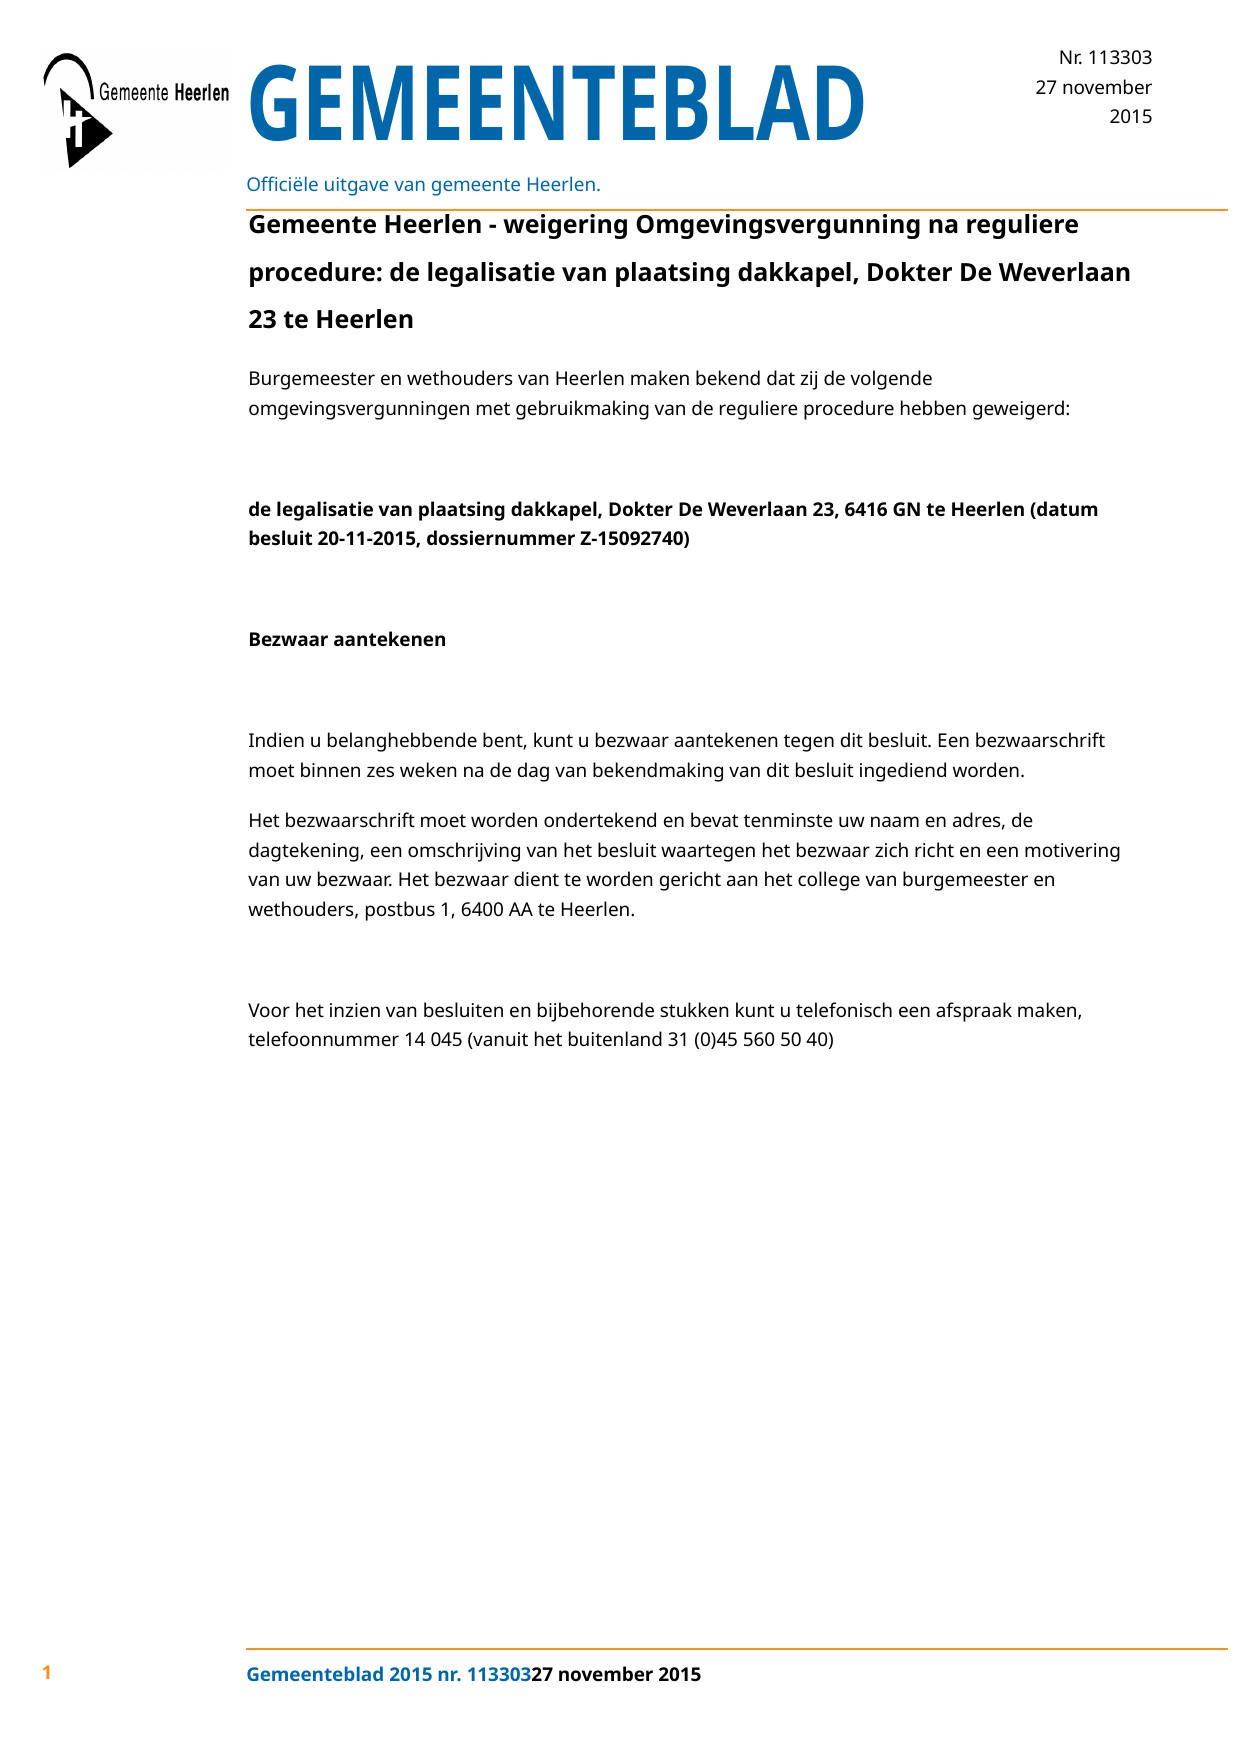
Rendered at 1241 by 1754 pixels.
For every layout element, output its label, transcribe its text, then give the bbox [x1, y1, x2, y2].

text Gemeente Heerlen - weigering Omgevingsvergunning na reguliere procedure: de legalisatie van plaatsing dakkapel, Dokter De Weverlaan 23 te Heerlen [248, 211, 1152, 336]
text Voor het inzien van besluiten en bijbehorende stukken kunt u telefonisch een afspraak maken, telefoonnummer 14 045 (vanuit het buitenland 31 (0)45 560 50 40) [248, 997, 1152, 1052]
text Indien u belanghebbende bent, kunt u bezwaar aantekenen tegen dit besluit. Een bezwaarschrift moet binnen zes weken na de dag van bekendmaking van dit besluit ingediend worden. [248, 727, 1152, 782]
text Burgemeester en wethouders van Heerlen maken bekend dat zij de volgende omgevingsvergunningen met gebruikmaking van de reguliere procedure hebben geweigerd: [248, 366, 1152, 421]
text de legalisatie van plaatsing dakkapel, Dokter De Weverlaan 23, 6416 GN te Heerlen (datum besluit 20-11-2015, dossiernummer Z-15092740) [248, 496, 1152, 551]
picture [41, 47, 231, 172]
text Het bezwaarschrift moet worden ondertekend en bevat tenminste uw naam en adres, de dagtekening, een omschrijving van het besluit waartegen het bezwaar zich richt en een motivering van uw bezwaar. Het bezwaar dient te worden gericht aan het college van burgemeester en wethouders, postbus 1, 6400 AA te Heerlen. [248, 807, 1152, 922]
text Bezwaar aantekenen [248, 626, 1152, 652]
